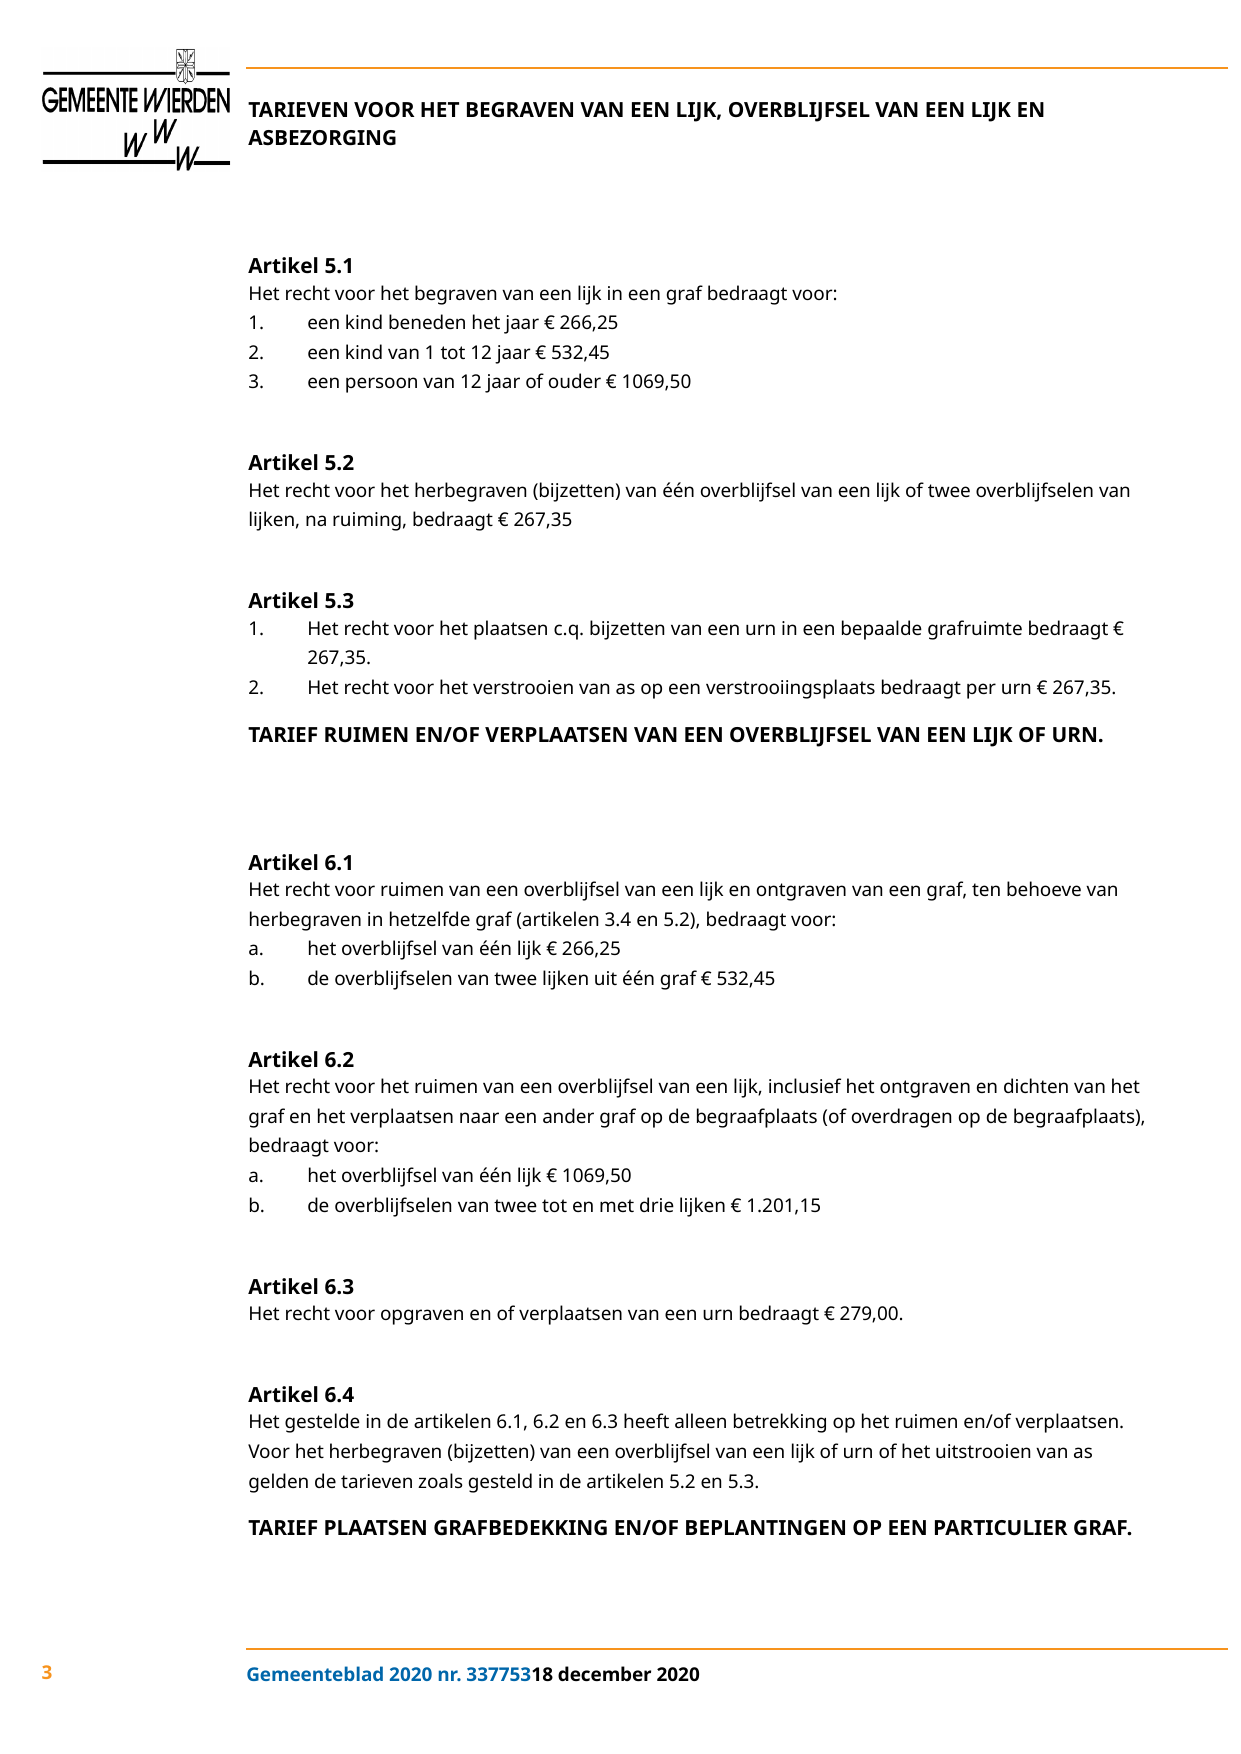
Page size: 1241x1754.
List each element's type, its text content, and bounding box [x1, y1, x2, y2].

list een kind beneden het jaar € 266,25 [248, 309, 1152, 335]
text Het gestelde in de artikelen 6.1, 6.2 en 6.3 heeft alleen betrekking op het ruimen en/of verplaatsen. Voor het herbegraven (bijzetten) van een overblijfsel van een lijk of urn of het uitstrooien van as gelden de tarieven zoals gesteld in de artikelen 5.2 en 5.3. [248, 1409, 1152, 1494]
list de overblijfselen van twee tot en met drie lijken € 1.201,15 [248, 1192, 1152, 1218]
text TARIEVEN VOOR HET BEGRAVEN VAN EEN LIJK, OVERBLIJFSEL VAN EEN LIJK EN ASBEZORGING [248, 95, 1152, 152]
text Artikel 6.2 [248, 1045, 1152, 1073]
text Artikel 5.3 [248, 587, 1152, 615]
text Het recht voor het begraven van een lijk in een graf bedraagt voor: [248, 280, 1152, 306]
text Het recht voor ruimen van een overblijfsel van een lijk en ontgraven van een graf, ten behoeve van herbegraven in hetzelfde graf (artikelen 3.4 en 5.2), bedraagt voor: [248, 876, 1152, 932]
text Artikel 6.4 [248, 1380, 1152, 1409]
text Het recht voor het ruimen van een overblijfsel van een lijk, inclusief het ontgraven en dichten van het graf en het verplaatsen naar een ander graf op de begraafplaats (of overdragen op de begraafplaats), bedraagt voor: [248, 1073, 1152, 1158]
list Het recht voor het verstrooien van as op een verstrooiingsplaats bedraagt per urn € 267,35. [248, 674, 1152, 700]
text Artikel 6.3 [248, 1272, 1152, 1300]
text Het recht voor het herbegraven (bijzetten) van één overblijfsel van een lijk of twee overblijfselen van lijken, na ruiming, bedraagt € 267,35 [248, 477, 1152, 532]
list het overblijfsel van één lijk € 1069,50 [248, 1162, 1152, 1188]
list Het recht voor het plaatsen c.q. bijzetten van een urn in een bepaalde grafruimte bedraagt € 267,35. [248, 615, 1152, 670]
text TARIEF RUIMEN EN/OF VERPLAATSEN VAN EEN OVERBLIJFSEL VAN EEN LIJK OF URN. [248, 720, 1152, 748]
picture [41, 47, 231, 172]
list het overblijfsel van één lijk € 266,25 [248, 936, 1152, 961]
list een kind van 1 tot 12 jaar € 532,45 [248, 339, 1152, 365]
list een persoon van 12 jaar of ouder € 1069,50 [248, 368, 1152, 394]
list de overblijfselen van twee lijken uit één graf € 532,45 [248, 965, 1152, 991]
text Artikel 5.1 [248, 251, 1152, 280]
text TARIEF PLAATSEN GRAFBEDEKKING EN/OF BEPLANTINGEN OP EEN PARTICULIER GRAF. [248, 1513, 1152, 1542]
text Het recht voor opgraven en of verplaatsen van een urn bedraagt € 279,00. [248, 1300, 1152, 1326]
text Artikel 6.1 [248, 848, 1152, 876]
text Artikel 5.2 [248, 448, 1152, 477]
